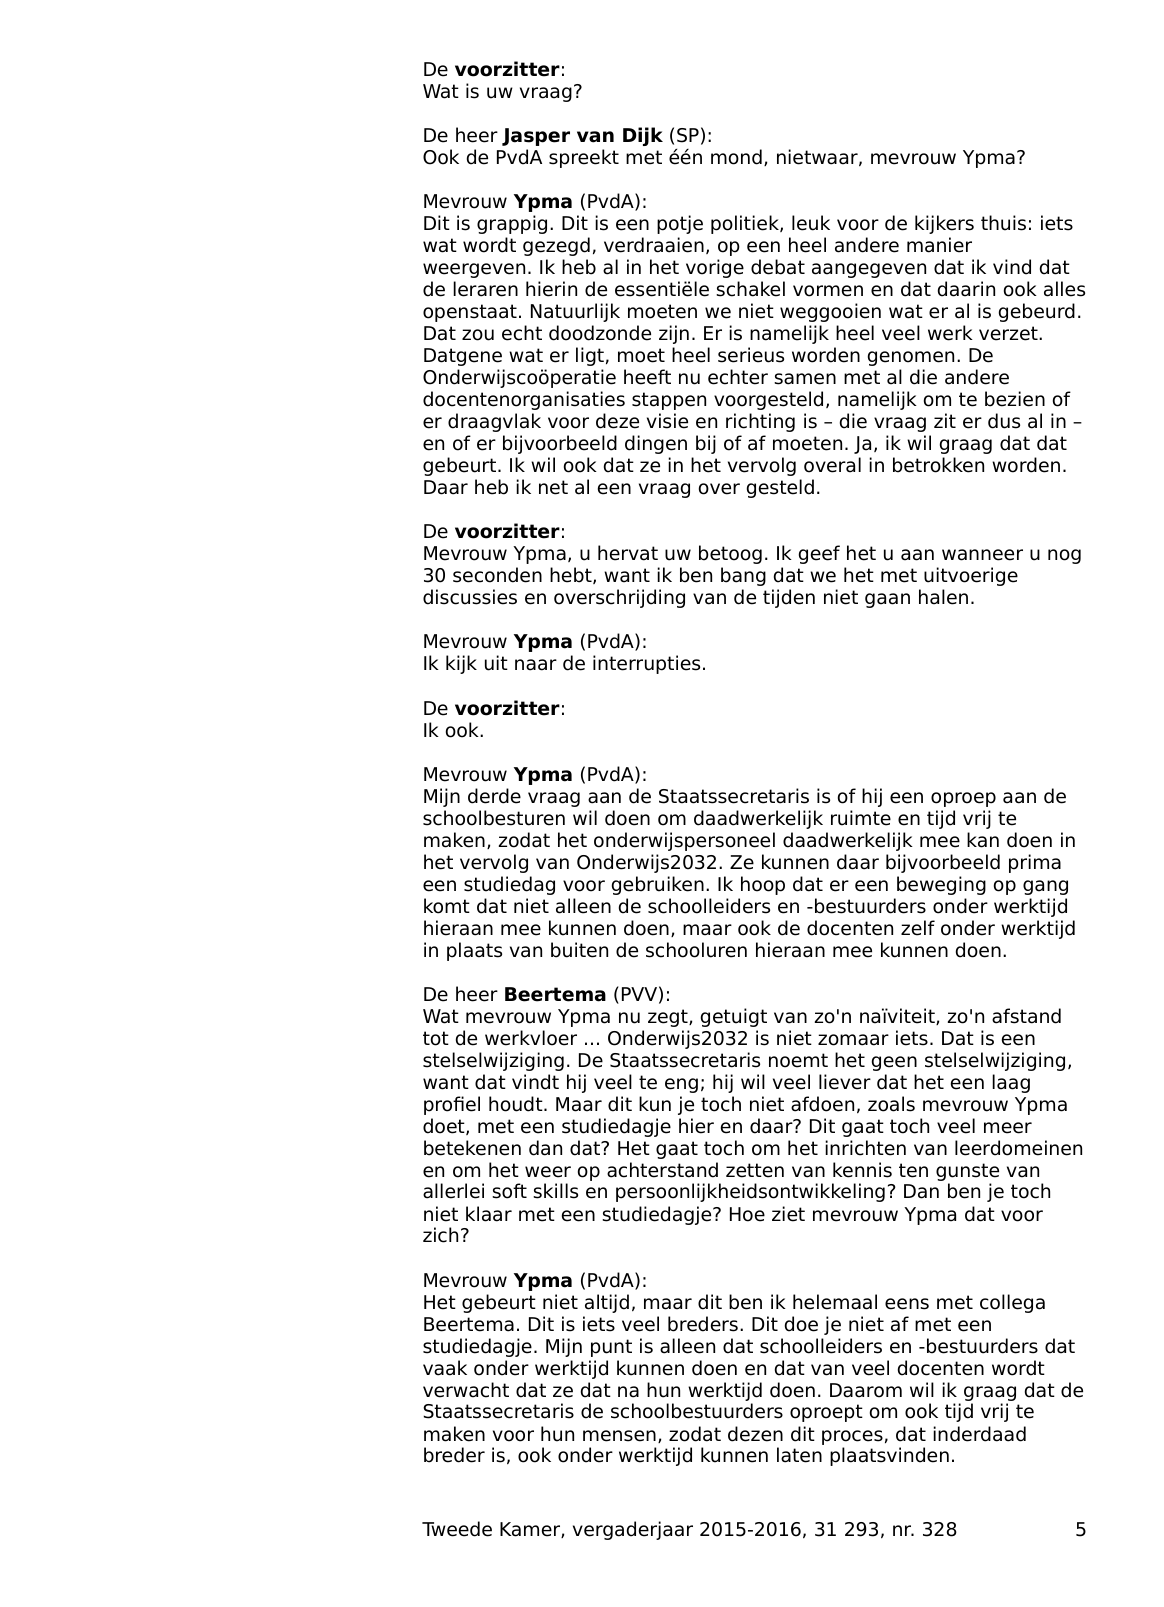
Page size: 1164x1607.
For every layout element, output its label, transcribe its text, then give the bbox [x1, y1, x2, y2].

text Wat is uw vraag? [422, 81, 1087, 103]
text De voorzitter: [422, 521, 1087, 543]
text Dit is grappig. Dit is een potje politiek, leuk voor de kijkers thuis: iets wat wordt gezegd, verdraaien, op een heel andere manier weergeven. Ik heb al in het vorige debat aangegeven dat ik vind dat de leraren hierin de essentiële schakel vormen en dat daarin ook alles openstaat. Natuurlijk moeten we niet weggooien wat er al is gebeurd. Dat zou echt doodzonde zijn. Er is namelijk heel veel werk verzet. Datgene wat er ligt, moet heel serieus worden genomen. De Onderwijscoöperatie heeft nu echter samen met al die andere docentenorganisaties stappen voorgesteld, namelijk om te bezien of er draagvlak voor deze visie en richting is – die vraag zit er dus al in – en of er bijvoorbeeld dingen bij of af moeten. Ja, ik wil graag dat dat gebeurt. Ik wil ook dat ze in het vervolg overal in betrokken worden. Daar heb ik net al een vraag over gesteld. [422, 213, 1087, 499]
text Mijn derde vraag aan de Staatssecretaris is of hij een oproep aan de schoolbesturen wil doen om daadwerkelijk ruimte en tijd vrij te maken, zodat het onderwijspersoneel daadwerkelijk mee kan doen in het vervolg van Onderwijs2032. Ze kunnen daar bijvoorbeeld prima een studiedag voor gebruiken. Ik hoop dat er een beweging op gang komt dat niet alleen de schoolleiders en -bestuurders onder werktijd hieraan mee kunnen doen, maar ook de docenten zelf onder werktijd in plaats van buiten de schooluren hieraan mee kunnen doen. [422, 786, 1087, 961]
text Het gebeurt niet altijd, maar dit ben ik helemaal eens met collega Beertema. Dit is iets veel breders. Dit doe je niet af met een studiedagje. Mijn punt is alleen dat schoolleiders en -bestuurders dat vaak onder werktijd kunnen doen en dat van veel docenten wordt verwacht dat ze dat na hun werktijd doen. Daarom wil ik graag dat de Staatssecretaris de schoolbestuurders oproept om ook tijd vrij te maken voor hun mensen, zodat dezen dit proces, dat inderdaad breder is, ook onder werktijd kunnen laten plaatsvinden. [422, 1292, 1087, 1467]
text Wat mevrouw Ypma nu zegt, getuigt van zo'n naïviteit, zo'n afstand tot de werkvloer ... Onderwijs2032 is niet zomaar iets. Dat is een stelselwijziging. De Staatssecretaris noemt het geen stelselwijziging, want dat vindt hij veel te eng; hij wil veel liever dat het een laag profiel houdt. Maar dit kun je toch niet afdoen, zoals mevrouw Ypma doet, met een studiedagje hier en daar? Dit gaat toch veel meer betekenen dan dat? Het gaat toch om het inrichten van leerdomeinen en om het weer op achterstand zetten van kennis ten gunste van allerlei soft skills en persoonlijkheidsontwikkeling? Dan ben je toch niet klaar met een studiedagje? Hoe ziet mevrouw Ypma dat voor zich? [422, 1006, 1087, 1247]
text De voorzitter: [422, 697, 1087, 719]
text De heer Beertema (PVV): [422, 984, 1087, 1006]
text De voorzitter: [422, 59, 1087, 81]
text Ook de PvdA spreekt met één mond, nietwaar, mevrouw Ypma? [422, 147, 1087, 169]
text Ik kijk uit naar de interrupties. [422, 653, 1087, 675]
text Mevrouw Ypma (PvdA): [422, 191, 1087, 213]
text Mevrouw Ypma (PvdA): [422, 631, 1087, 653]
text Mevrouw Ypma, u hervat uw betoog. Ik geef het u aan wanneer u nog 30 seconden hebt, want ik ben bang dat we het met uitvoerige discussies en overschrijding van de tijden niet gaan halen. [422, 543, 1087, 609]
text Mevrouw Ypma (PvdA): [422, 764, 1087, 786]
text Ik ook. [422, 719, 1087, 741]
text De heer Jasper van Dijk (SP): [422, 125, 1087, 147]
text Mevrouw Ypma (PvdA): [422, 1269, 1087, 1292]
